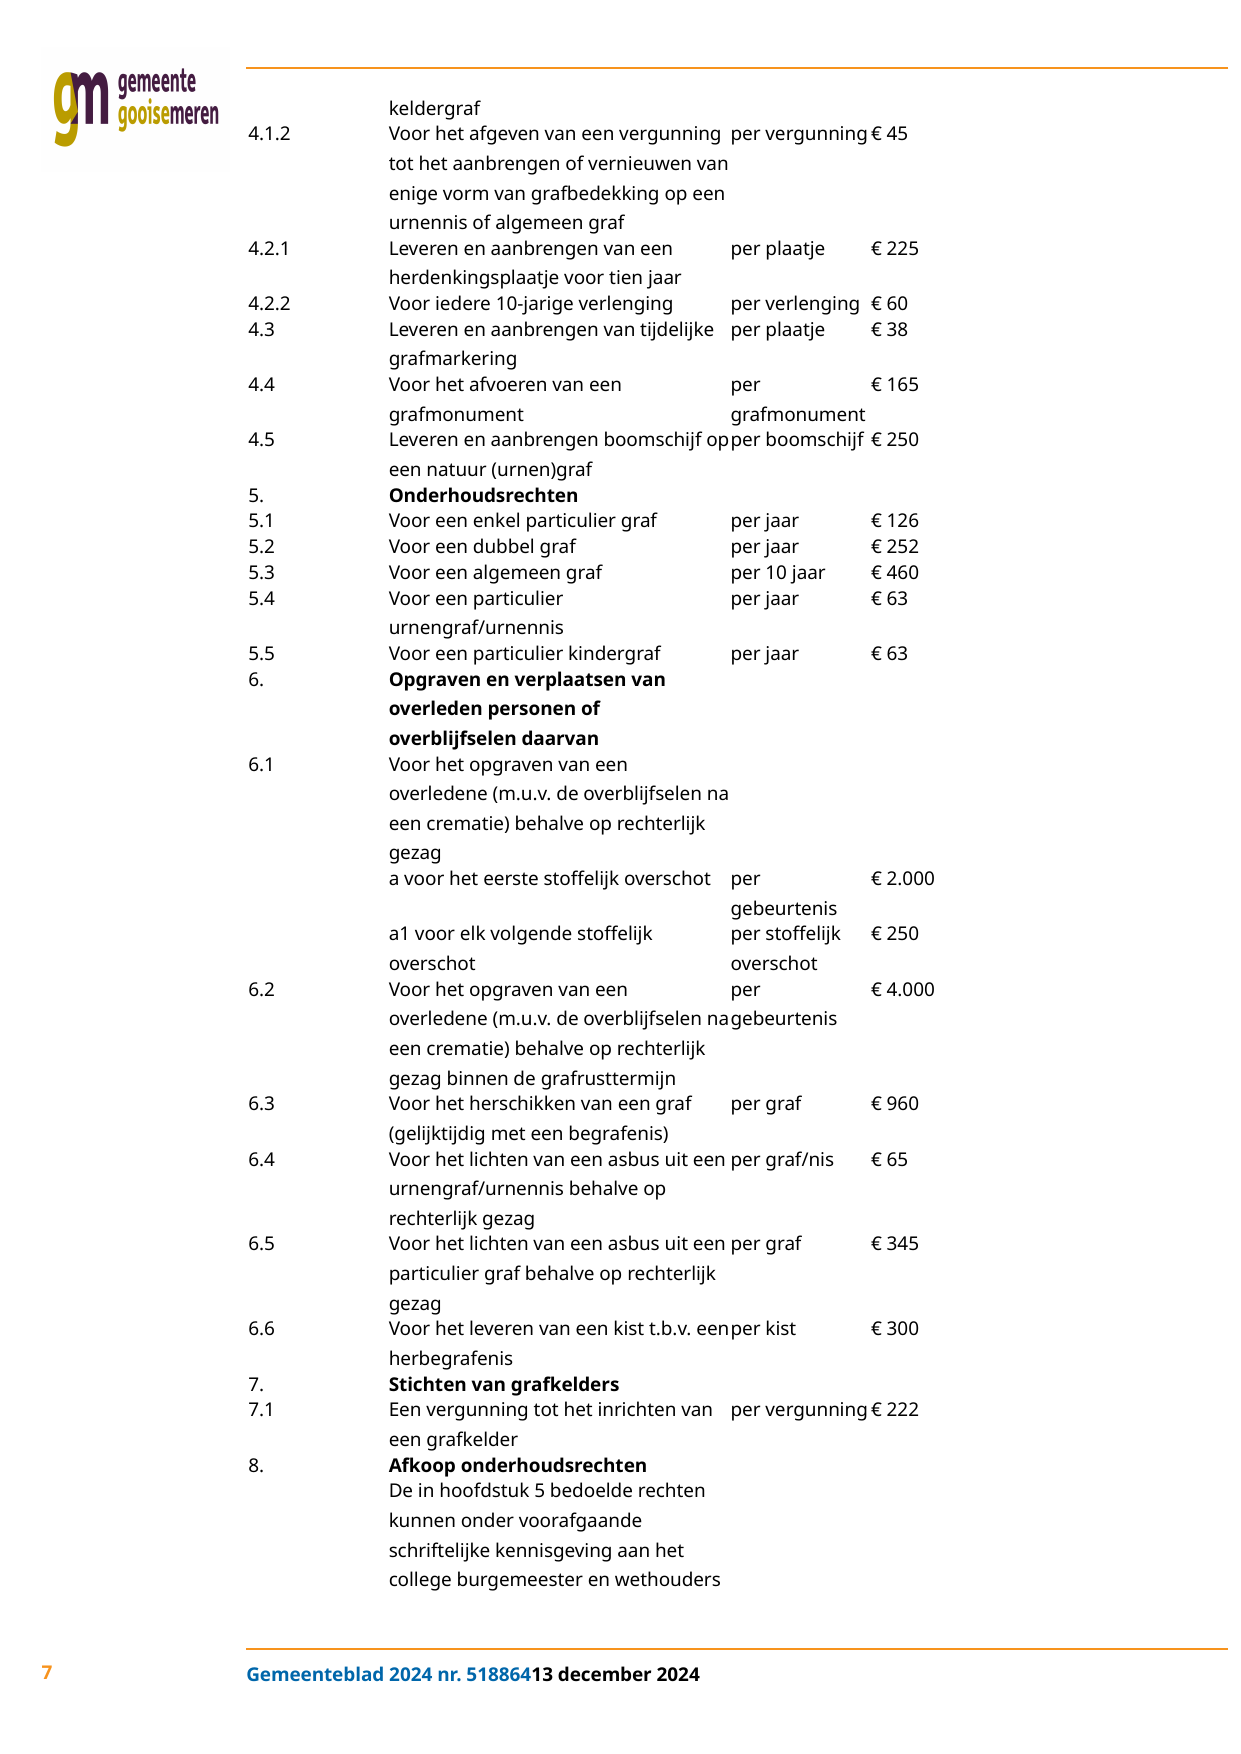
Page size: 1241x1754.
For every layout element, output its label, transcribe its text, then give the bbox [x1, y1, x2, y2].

table_cell 5.3 [248, 559, 388, 585]
table_cell per boomschijf [730, 427, 871, 482]
table_cell [730, 482, 871, 508]
table_cell [871, 95, 1152, 121]
table_cell 8. [248, 1452, 388, 1478]
table_cell € 63 [871, 640, 1152, 666]
table_cell [871, 482, 1152, 508]
table_cell Voor een algemeen graf [389, 559, 730, 585]
table_cell [871, 666, 1152, 751]
table_cell Voor het afvoeren van een grafmonument [389, 371, 730, 427]
table_cell Leveren en aanbrengen van een herdenkingsplaatje voor tien jaar [389, 235, 730, 290]
table_cell € 126 [871, 508, 1152, 533]
table_cell per graf/nis [730, 1146, 871, 1231]
table_cell Stichten van grafkelders [389, 1371, 730, 1397]
table_cell Voor het lichten van een asbus uit een urnengraf/urnennis behalve op rechterlijk gezag [389, 1146, 730, 1231]
table_cell € 60 [871, 290, 1152, 316]
table_cell per grafmonument [730, 371, 871, 427]
table_cell 4.4 [248, 371, 388, 427]
table_cell € 222 [871, 1397, 1152, 1452]
table_cell 6. [248, 666, 388, 751]
table_cell 7. [248, 1371, 388, 1397]
table_cell per plaatje [730, 235, 871, 290]
table_cell a voor het eerste stoffelijk overschot [389, 865, 730, 921]
table_cell [730, 1478, 1011, 1592]
table_cell € 252 [871, 534, 1152, 559]
table_cell per plaatje [730, 316, 871, 371]
table_cell € 960 [871, 1090, 1152, 1146]
table_cell 6.2 [248, 976, 388, 1090]
table_cell 6.3 [248, 1090, 388, 1146]
table_cell Voor het afgeven van een vergunning tot het aanbrengen of vernieuwen van enige vorm van grafbedekking op een urnennis of algemeen graf [389, 121, 730, 235]
table_cell Voor een particulier urnengraf/urnennis [389, 585, 730, 640]
table_cell [730, 1371, 871, 1397]
table_cell 6.4 [248, 1146, 388, 1231]
table_cell € 225 [871, 235, 1152, 290]
table_cell 4.1.2 [248, 121, 388, 235]
table_cell Voor het opgraven van een overledene (m.u.v. de overblijfselen na een crematie) behalve op rechterlijk gezag [389, 751, 730, 865]
table_cell per jaar [730, 508, 871, 533]
table_cell 6.5 [248, 1231, 388, 1316]
table_cell 5.5 [248, 640, 388, 666]
table_cell [248, 921, 388, 976]
table_cell per gebeurtenis [730, 865, 871, 921]
table_cell per graf [730, 1231, 871, 1316]
table_cell per jaar [730, 640, 871, 666]
table_cell € 250 [871, 921, 1152, 976]
table_cell per vergunning [730, 1397, 871, 1452]
table_cell Afkoop onderhoudsrechten [389, 1452, 730, 1478]
table_cell 5. [248, 482, 388, 508]
table_cell per 10 jaar [730, 559, 871, 585]
table_cell € 345 [871, 1231, 1152, 1316]
table_cell 4.2.1 [248, 235, 388, 290]
table_cell € 300 [871, 1316, 1152, 1371]
table_cell Een vergunning tot het inrichten van een grafkelder [389, 1397, 730, 1452]
table_cell Opgraven en verplaatsen van overleden personen of overblijfselen daarvan [389, 666, 730, 751]
table_cell Voor een dubbel graf [389, 534, 730, 559]
table_cell [730, 751, 871, 865]
table_cell [730, 95, 871, 121]
table_cell Leveren en aanbrengen boomschijf op een natuur (urnen)graf [389, 427, 730, 482]
table_cell Leveren en aanbrengen van tijdelijke grafmarkering [389, 316, 730, 371]
table_cell Voor het lichten van een asbus uit een particulier graf behalve op rechterlijk gezag [389, 1231, 730, 1316]
table_cell Voor iedere 10-jarige verlenging [389, 290, 730, 316]
table_cell per jaar [730, 534, 871, 559]
table_cell 6.1 [248, 751, 388, 865]
table_cell [730, 1452, 1011, 1478]
table_cell Voor een enkel particulier graf [389, 508, 730, 533]
table_cell € 38 [871, 316, 1152, 371]
table_cell 4.2.2 [248, 290, 388, 316]
table_cell Voor het leveren van een kist t.b.v. een herbegrafenis [389, 1316, 730, 1371]
table_cell Onderhoudsrechten [389, 482, 730, 508]
table_cell per jaar [730, 585, 871, 640]
table_cell € 63 [871, 585, 1152, 640]
table_cell 4.5 [248, 427, 388, 482]
table_cell per kist [730, 1316, 871, 1371]
table_cell Voor een particulier kindergraf [389, 640, 730, 666]
table_cell [248, 95, 388, 121]
table_cell De in hoofdstuk 5 bedoelde rechten kunnen onder voorafgaande schriftelijke kennisgeving aan het college burgemeester en wethouders [389, 1478, 730, 1592]
table_cell 5.1 [248, 508, 388, 533]
table_cell per graf [730, 1090, 871, 1146]
table_cell [871, 751, 1152, 865]
table_cell per stoffelijk overschot [730, 921, 871, 976]
table_cell 5.2 [248, 534, 388, 559]
table_cell a1 voor elk volgende stoffelijk overschot [389, 921, 730, 976]
table_cell 4.3 [248, 316, 388, 371]
table_cell 7.1 [248, 1397, 388, 1452]
table_cell [730, 666, 871, 751]
table_cell [1011, 1452, 1152, 1478]
table_cell per vergunning [730, 121, 871, 235]
table_cell € 2.000 [871, 865, 1152, 921]
table_cell keldergraf [389, 95, 730, 121]
table_cell per verlenging [730, 290, 871, 316]
table_cell € 165 [871, 371, 1152, 427]
table_cell Voor het herschikken van een graf (gelijktijdig met een begrafenis) [389, 1090, 730, 1146]
table_cell [871, 1371, 1152, 1397]
table_cell [248, 1478, 388, 1592]
table_cell € 250 [871, 427, 1152, 482]
table_cell 6.6 [248, 1316, 388, 1371]
table_cell € 460 [871, 559, 1152, 585]
table_cell per gebeurtenis [730, 976, 871, 1090]
table_cell Voor het opgraven van een overledene (m.u.v. de overblijfselen na een crematie) behalve op rechterlijk gezag binnen de grafrusttermijn [389, 976, 730, 1090]
picture [41, 47, 231, 172]
table_cell [248, 865, 388, 921]
table_cell € 65 [871, 1146, 1152, 1231]
table_cell 5.4 [248, 585, 388, 640]
table_cell [1011, 1478, 1152, 1592]
table_cell € 45 [871, 121, 1152, 235]
table_cell € 4.000 [871, 976, 1152, 1090]
